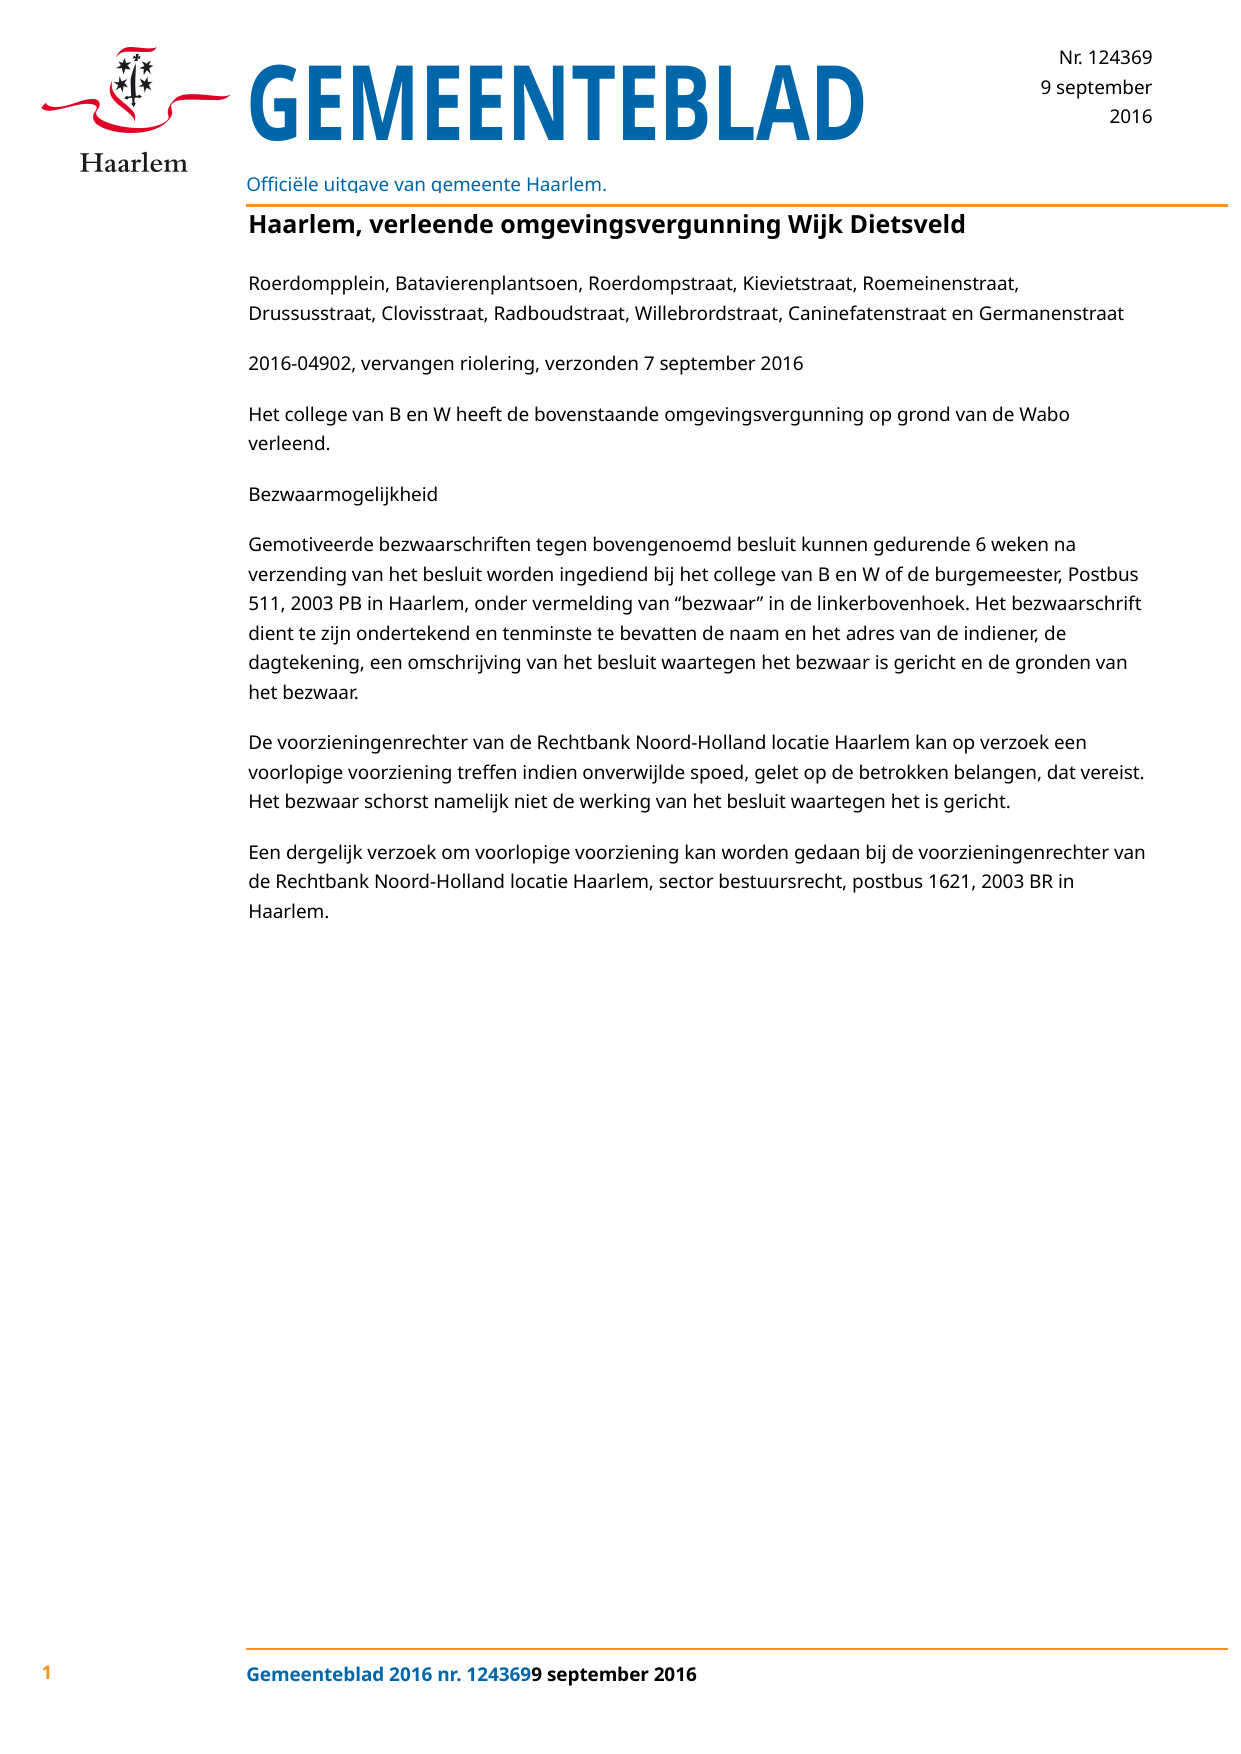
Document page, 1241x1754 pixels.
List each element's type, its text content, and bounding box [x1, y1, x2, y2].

text Het college van B en W heeft de bovenstaande omgevingsvergunning op grond van de Wabo verleend. [248, 401, 1152, 456]
text Roerdompplein, Batavierenplantsoen, Roerdompstraat, Kievietstraat, Roemeinenstraat, Drussusstraat, Clovisstraat, Radboudstraat, Willebrordstraat, Caninefatenstraat en Germanenstraat [248, 270, 1152, 326]
text Haarlem, verleende omgevingsvergunning Wijk Dietsveld [248, 207, 1152, 241]
text Een dergelijk verzoek om voorlopige voorziening kan worden gedaan bij de voorzieningenrechter van de Rechtbank Noord-Holland locatie Haarlem, sector bestuursrecht, postbus 1621, 2003 BR in Haarlem. [248, 839, 1152, 924]
text De voorzieningenrechter van de Rechtbank Noord-Holland locatie Haarlem kan op verzoek een voorlopige voorziening treffen indien onverwijlde spoed, gelet op de betrokken belangen, dat vereist. Het bezwaar schorst namelijk niet de werking van het besluit waartegen het is gericht. [248, 729, 1152, 814]
text Gemotiveerde bezwaarschriften tegen bovengenoemd besluit kunnen gedurende 6 weken na verzending van het besluit worden ingediend bij het college van B en W of de burgemeester, Postbus 511, 2003 PB in Haarlem, onder vermelding van “bezwaar” in de linkerbovenhoek. Het bezwaarschrift dient te zijn ondertekend en tenminste te bevatten de naam en het adres van de indiener, de dagtekening, een omschrijving van het besluit waartegen het bezwaar is gericht en de gronden van het bezwaar. [248, 531, 1152, 705]
text Bezwaarmogelijkheid [248, 481, 1152, 506]
text 2016-04902, vervangen riolering, verzonden 7 september 2016 [248, 350, 1152, 376]
picture [41, 47, 231, 172]
